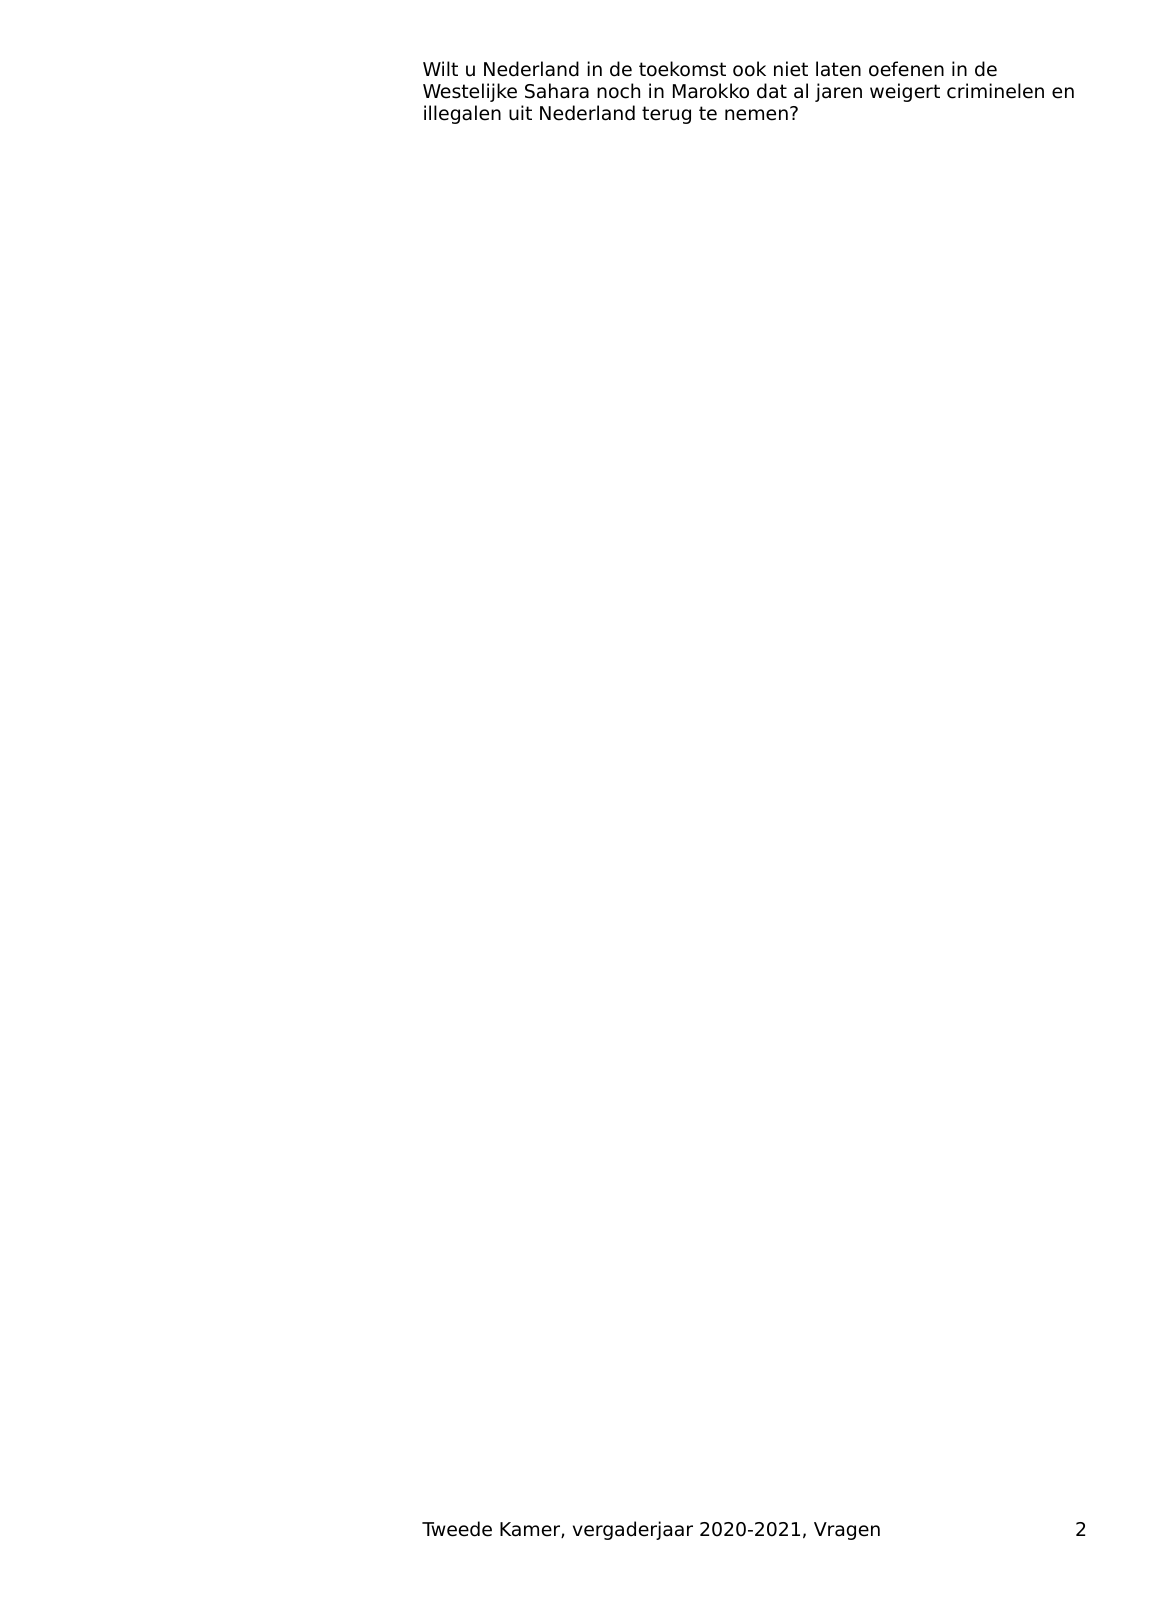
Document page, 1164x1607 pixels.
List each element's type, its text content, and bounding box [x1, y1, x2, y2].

text Wilt u Nederland in de toekomst ook niet laten oefenen in de Westelijke Sahara noch in Marokko dat al jaren weigert criminelen en illegalen uit Nederland terug te nemen? [422, 59, 1087, 125]
